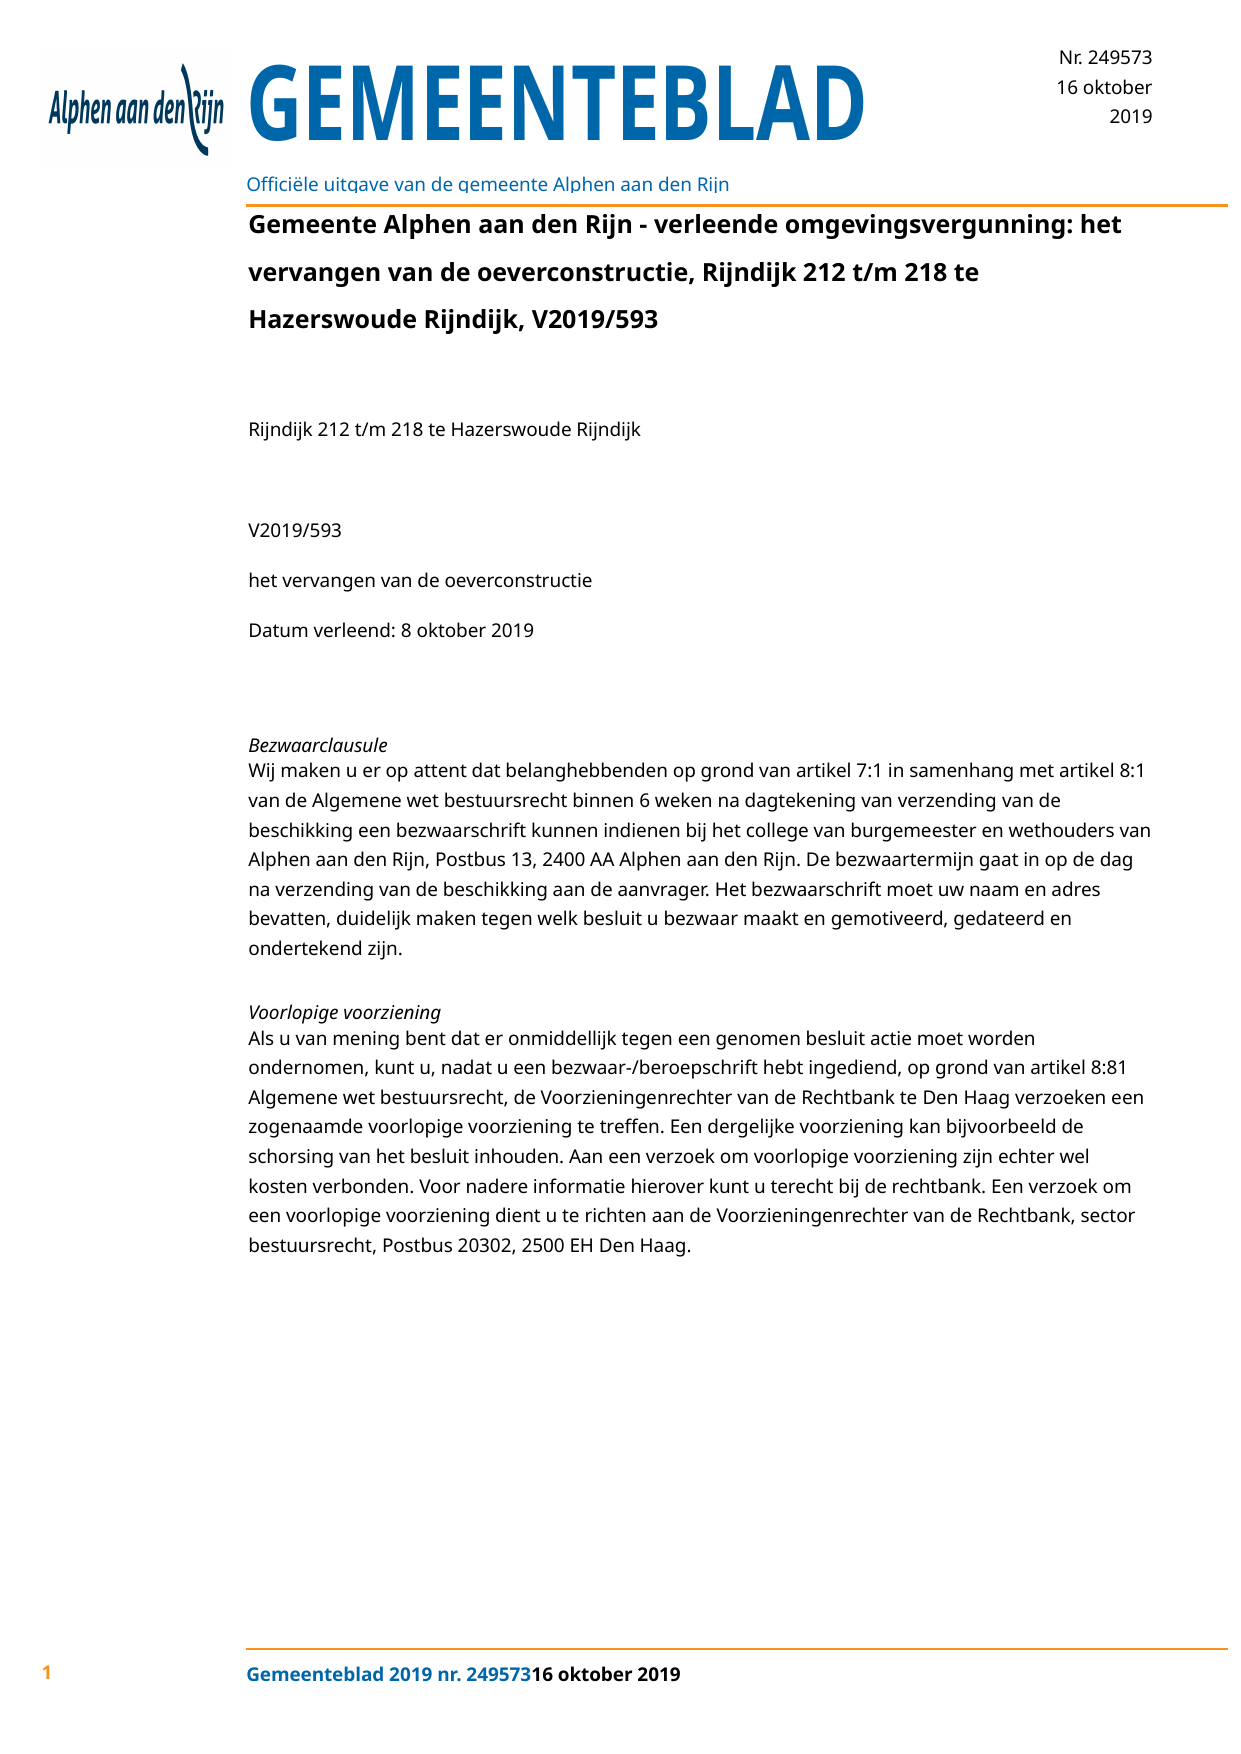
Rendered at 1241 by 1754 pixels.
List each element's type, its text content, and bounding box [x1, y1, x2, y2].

text Bezwaarclausule [248, 732, 1152, 758]
picture [41, 47, 231, 172]
text Wij maken u er op attent dat belanghebbenden op grond van artikel 7:1 in samenhang met artikel 8:1 van de Algemene wet bestuursrecht binnen 6 weken na dagtekening van verzending van de beschikking een bezwaarschrift kunnen indienen bij het college van burgemeester en wethouders van Alphen aan den Rijn, Postbus 13, 2400 AA Alphen aan den Rijn. De bezwaartermijn gaat in op de dag na verzending van de beschikking aan de aanvrager. Het bezwaarschrift moet uw naam en adres bevatten, duidelijk maken tegen welk besluit u bezwaar maakt en gemotiveerd, gedateerd en ondertekend zijn. [248, 758, 1152, 961]
text Voorlopige voorziening [248, 999, 1152, 1025]
text Gemeente Alphen aan den Rijn - verleende omgevingsvergunning: het vervangen van de oeverconstructie, Rijndijk 212 t/m 218 te Hazerswoude Rijndijk, V2019/593 [248, 207, 1152, 336]
text het vervangen van de oeverconstructie [248, 567, 1152, 593]
text Datum verleend: 8 oktober 2019 [248, 618, 1152, 643]
text V2019/593 [248, 517, 1152, 542]
text Als u van mening bent dat er onmiddellijk tegen een genomen besluit actie moet worden ondernomen, kunt u, nadat u een bezwaar-/beroepschrift hebt ingediend, op grond van artikel 8:81 Algemene wet bestuursrecht, de Voorzieningenrechter van de Rechtbank te Den Haag verzoeken een zogenaamde voorlopige voorziening te treffen. Een dergelijke voorziening kan bijvoorbeeld de schorsing van het besluit inhouden. Aan een verzoek om voorlopige voorziening zijn echter wel kosten verbonden. Voor nadere informatie hierover kunt u terecht bij de rechtbank. Een verzoek om een voorlopige voorziening dient u te richten aan de Voorzieningenrechter van de Rechtbank, sector bestuursrecht, Postbus 20302, 2500 EH Den Haag. [248, 1025, 1152, 1258]
text Rijndijk 212 t/m 218 te Hazerswoude Rijndijk [248, 416, 1152, 442]
